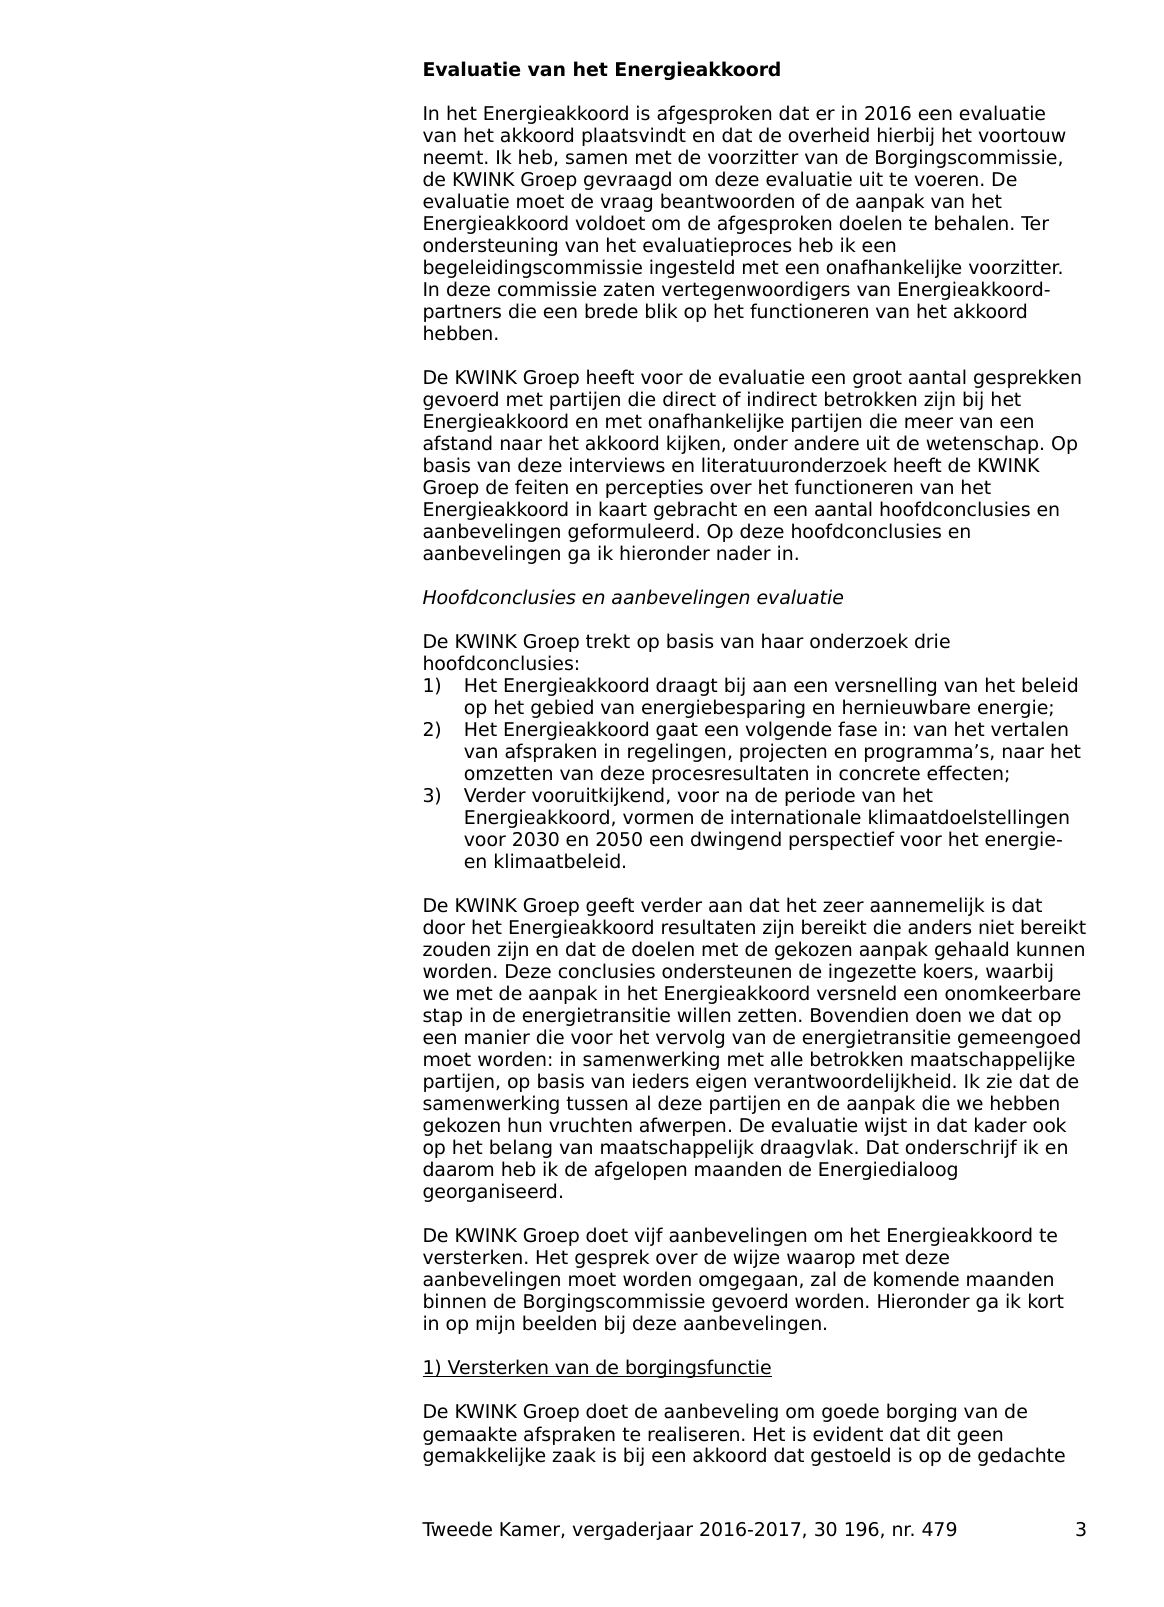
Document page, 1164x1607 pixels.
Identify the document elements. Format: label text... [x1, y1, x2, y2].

subtitle Evaluatie van het Energieakkoord [422, 59, 1087, 81]
subtitle Hoofdconclusies en aanbevelingen evaluatie [422, 587, 1087, 609]
text De KWINK Groep doet vijf aanbevelingen om het Energieakkoord te versterken. Het gesprek over de wijze waarop met deze aanbevelingen moet worden omgegaan, zal de komende maanden binnen de Borgingscommissie gevoerd worden. Hieronder ga ik kort in op mijn beelden bij deze aanbevelingen. [422, 1225, 1087, 1335]
text De KWINK Groep heeft voor de evaluatie een groot aantal gesprekken gevoerd met partijen die direct of indirect betrokken zijn bij het Energieakkoord en met onafhankelijke partijen die meer van een afstand naar het akkoord kijken, onder andere uit de wetenschap. Op basis van deze interviews en literatuuronderzoek heeft de KWINK Groep de feiten en percepties over het functioneren van het Energieakkoord in kaart gebracht en een aantal hoofdconclusies en aanbevelingen geformuleerd. Op deze hoofdconclusies en aanbevelingen ga ik hieronder nader in. [422, 367, 1087, 565]
subtitle 1) Versterken van de borgingsfunctie [422, 1357, 1087, 1379]
text In het Energieakkoord is afgesproken dat er in 2016 een evaluatie van het akkoord plaatsvindt en dat de overheid hierbij het voortouw neemt. Ik heb, samen met de voorzitter van de Borgingscommissie, de KWINK Groep gevraagd om deze evaluatie uit te voeren. De evaluatie moet de vraag beantwoorden of de aanpak van het Energieakkoord voldoet om de afgesproken doelen te behalen. Ter ondersteuning van het evaluatieproces heb ik een begeleidingscommissie ingesteld met een onafhankelijke voorzitter. In deze commissie zaten vertegenwoordigers van Energieakkoord-partners die een brede blik op het functioneren van het akkoord hebben. [422, 103, 1087, 345]
text De KWINK Groep trekt op basis van haar onderzoek drie hoofdconclusies: [422, 631, 1087, 675]
text 2) Het Energieakkoord gaat een volgende fase in: van het vertalen van afspraken in regelingen, projecten en programma’s, naar het omzetten van deze procesresultaten in concrete effecten; [422, 719, 1087, 785]
text 3) Verder vooruitkijkend, voor na de periode van het Energieakkoord, vormen de internationale klimaatdoelstellingen voor 2030 en 2050 een dwingend perspectief voor het energie- en klimaatbeleid. [422, 785, 1087, 873]
text De KWINK Groep doet de aanbeveling om goede borging van de gemaakte afspraken te realiseren. Het is evident dat dit geen gemakkelijke zaak is bij een akkoord dat gestoeld is op de gedachte [422, 1401, 1087, 1467]
text 1) Het Energieakkoord draagt bij aan een versnelling van het beleid op het gebied van energiebesparing en hernieuwbare energie; [422, 675, 1087, 719]
text De KWINK Groep geeft verder aan dat het zeer aannemelijk is dat door het Energieakkoord resultaten zijn bereikt die anders niet bereikt zouden zijn en dat de doelen met de gekozen aanpak gehaald kunnen worden. Deze conclusies ondersteunen de ingezette koers, waarbij we met de aanpak in het Energieakkoord versneld een onomkeerbare stap in de energietransitie willen zetten. Bovendien doen we dat op een manier die voor het vervolg van de energietransitie gemeengoed moet worden: in samenwerking met alle betrokken maatschappelijke partijen, op basis van ieders eigen verantwoordelijkheid. Ik zie dat de samenwerking tussen al deze partijen en de aanpak die we hebben gekozen hun vruchten afwerpen. De evaluatie wijst in dat kader ook op het belang van maatschappelijk draagvlak. Dat onderschrijf ik en daarom heb ik de afgelopen maanden de Energiedialoog georganiseerd. [422, 895, 1087, 1203]
